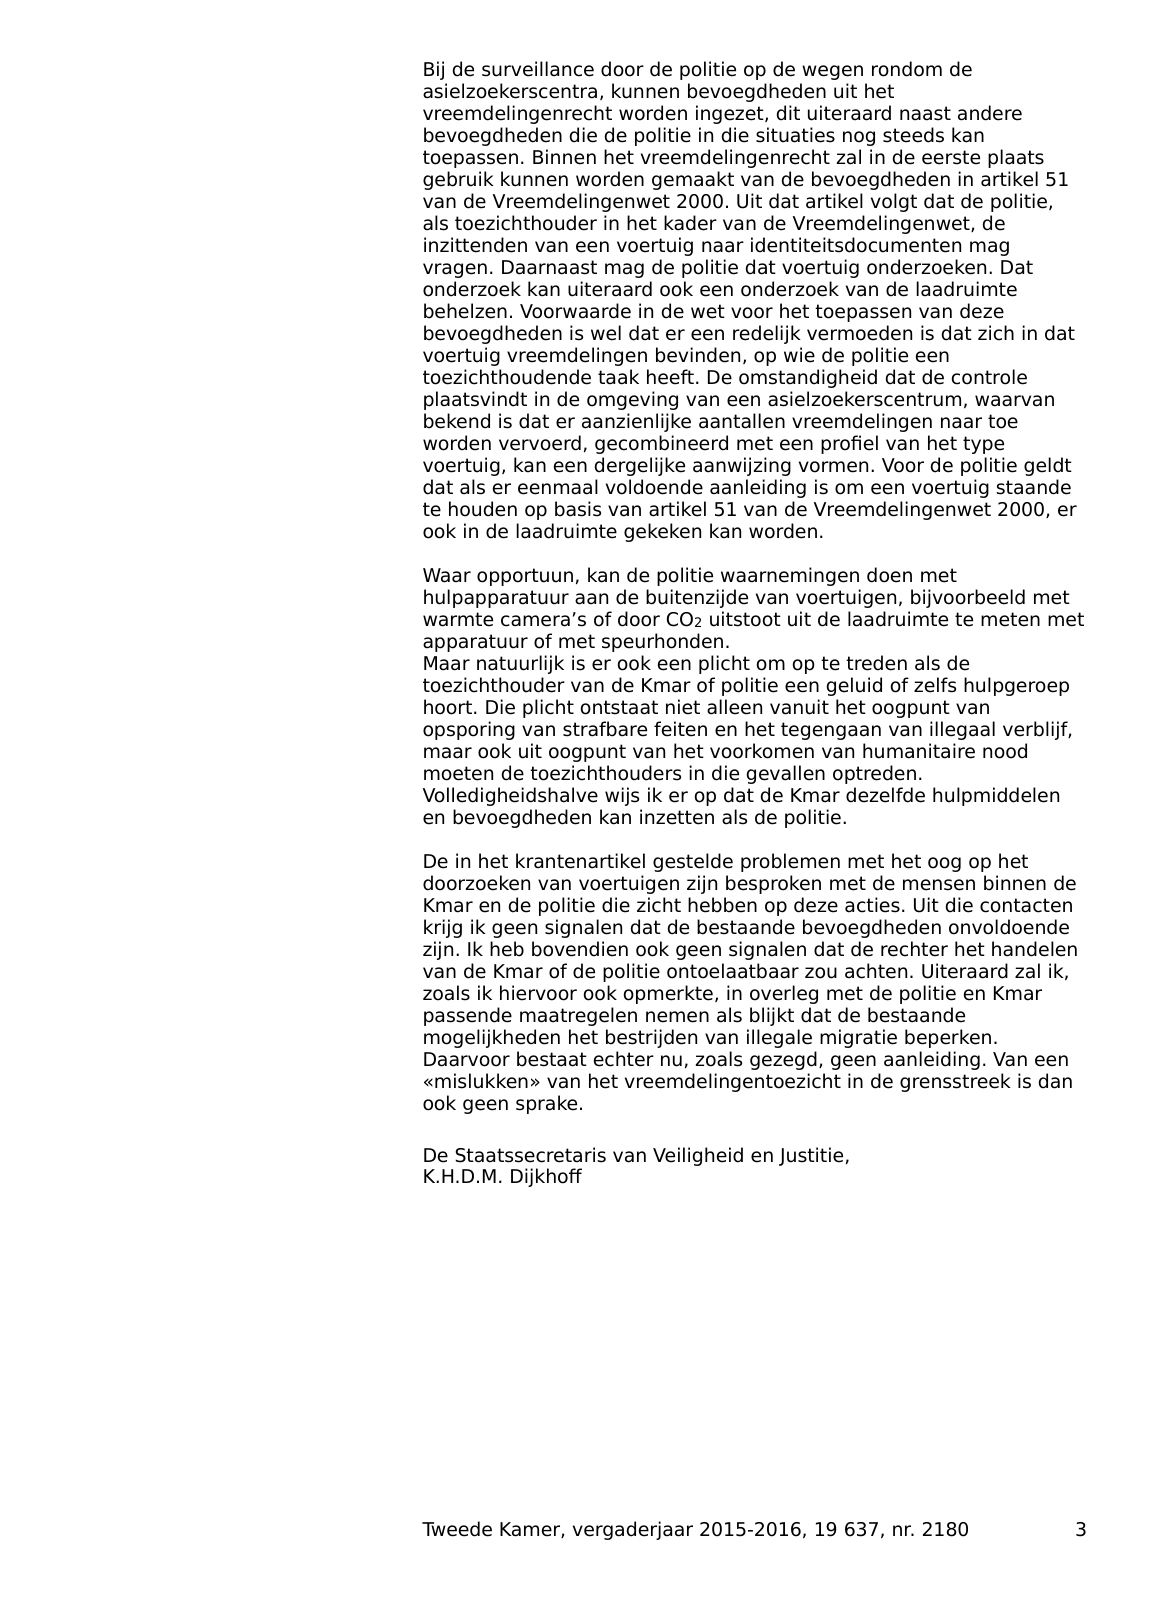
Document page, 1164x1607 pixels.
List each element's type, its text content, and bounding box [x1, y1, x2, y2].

text De Staatssecretaris van Veiligheid en Justitie, K.H.D.M. Dijkhoff [422, 1144, 1087, 1188]
text De in het krantenartikel gestelde problemen met het oog op het doorzoeken van voertuigen zijn besproken met de mensen binnen de Kmar en de politie die zicht hebben op deze acties. Uit die contacten krijg ik geen signalen dat de bestaande bevoegdheden onvoldoende zijn. Ik heb bovendien ook geen signalen dat de rechter het handelen van de Kmar of de politie ontoelaatbaar zou achten. Uiteraard zal ik, zoals ik hiervoor ook opmerkte, in overleg met de politie en Kmar passende maatregelen nemen als blijkt dat de bestaande mogelijkheden het bestrijden van illegale migratie beperken. Daarvoor bestaat echter nu, zoals gezegd, geen aanleiding. Van een «mislukken» van het vreemdelingentoezicht in de grensstreek is dan ook geen sprake. [422, 851, 1087, 1114]
text Waar opportuun, kan de politie waarnemingen doen met hulpapparatuur aan de buitenzijde van voertuigen, bijvoorbeeld met warmte camera’s of door CO2 uitstoot uit de laadruimte te meten met apparatuur of met speurhonden. [422, 565, 1087, 653]
text Bij de surveillance door de politie op de wegen rondom de asielzoekerscentra, kunnen bevoegdheden uit het vreemdelingenrecht worden ingezet, dit uiteraard naast andere bevoegdheden die de politie in die situaties nog steeds kan toepassen. Binnen het vreemdelingenrecht zal in de eerste plaats gebruik kunnen worden gemaakt van de bevoegdheden in artikel 51 van de Vreemdelingenwet 2000. Uit dat artikel volgt dat de politie, als toezichthouder in het kader van de Vreemdelingenwet, de inzittenden van een voertuig naar identiteitsdocumenten mag vragen. Daarnaast mag de politie dat voertuig onderzoeken. Dat onderzoek kan uiteraard ook een onderzoek van de laadruimte behelzen. Voorwaarde in de wet voor het toepassen van deze bevoegdheden is wel dat er een redelijk vermoeden is dat zich in dat voertuig vreemdelingen bevinden, op wie de politie een toezichthoudende taak heeft. De omstandigheid dat de controle plaatsvindt in de omgeving van een asielzoekerscentrum, waarvan bekend is dat er aanzienlijke aantallen vreemdelingen naar toe worden vervoerd, gecombineerd met een profiel van het type voertuig, kan een dergelijke aanwijzing vormen. Voor de politie geldt dat als er eenmaal voldoende aanleiding is om een voertuig staande te houden op basis van artikel 51 van de Vreemdelingenwet 2000, er ook in de laadruimte gekeken kan worden. [422, 59, 1087, 543]
text Maar natuurlijk is er ook een plicht om op te treden als de toezichthouder van de Kmar of politie een geluid of zelfs hulpgeroep hoort. Die plicht ontstaat niet alleen vanuit het oogpunt van opsporing van strafbare feiten en het tegengaan van illegaal verblijf, maar ook uit oogpunt van het voorkomen van humanitaire nood moeten de toezichthouders in die gevallen optreden. Volledigheidshalve wijs ik er op dat de Kmar dezelfde hulpmiddelen en bevoegdheden kan inzetten als de politie. [422, 653, 1087, 828]
